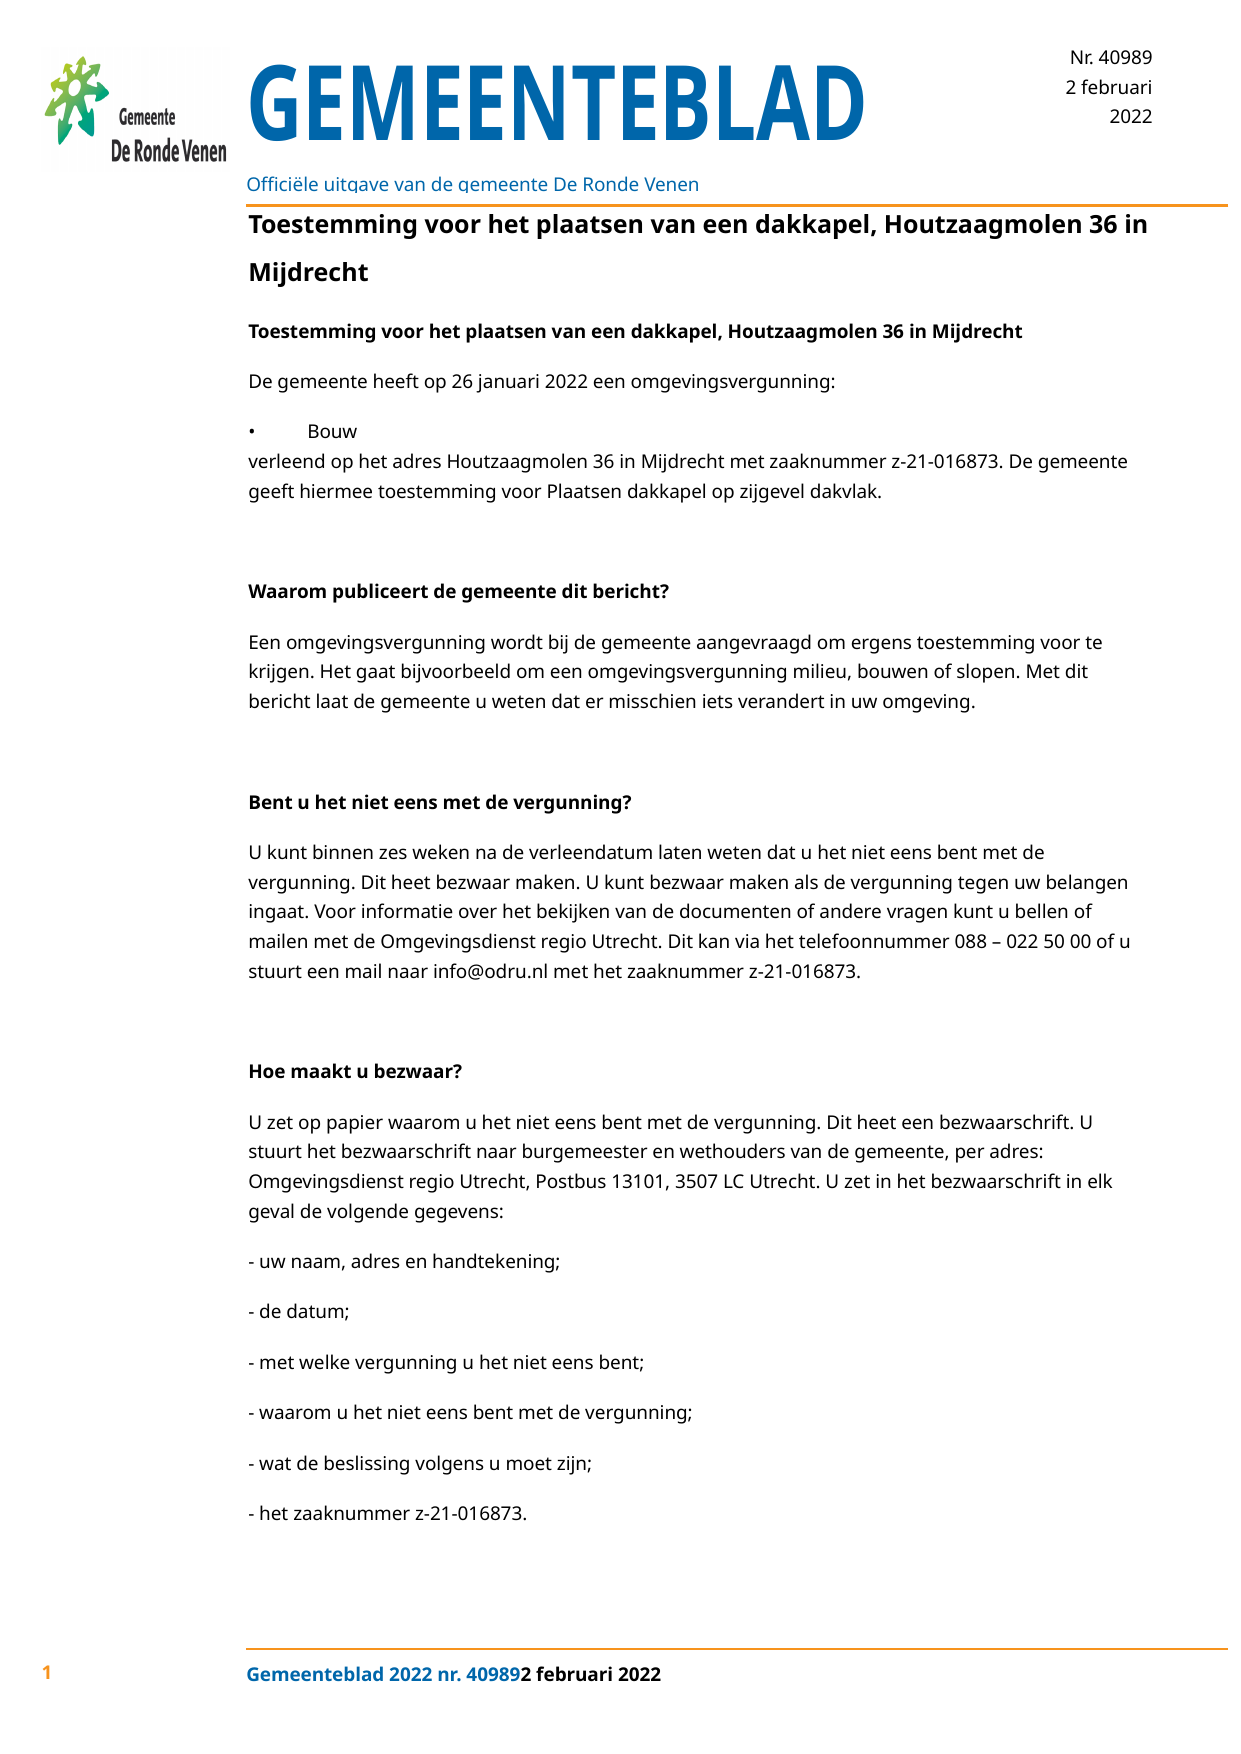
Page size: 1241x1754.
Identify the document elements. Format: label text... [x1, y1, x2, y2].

text U kunt binnen zes weken na de verleendatum laten weten dat u het niet eens bent met de vergunning. Dit heet bezwaar maken. U kunt bezwaar maken als de vergunning tegen uw belangen ingaat. Voor informatie over het bekijken van de documenten of andere vragen kunt u bellen of mailen met de Omgevingsdienst regio Utrecht. Dit kan via het telefoonnummer 088 – 022 50 00 of u stuurt een mail naar info@odru.nl met het zaaknummer z-21-016873. [248, 839, 1152, 984]
text - met welke vergunning u het niet eens bent; [248, 1349, 1152, 1375]
text Bent u het niet eens met de vergunning? [248, 789, 1152, 815]
text - het zaaknummer z-21-016873. [248, 1500, 1152, 1526]
text verleend op het adres Houtzaagmolen 36 in Mijdrecht met zaaknummer z-21-016873. De gemeente geeft hiermee toestemming voor Plaatsen dakkapel op zijgevel dakvlak. [248, 448, 1152, 504]
text - de datum; [248, 1299, 1152, 1324]
list Bouw [248, 419, 1152, 444]
text U zet op papier waarom u het niet eens bent met de vergunning. Dit heet een bezwaarschrift. U stuurt het bezwaarschrift naar burgemeester en wethouders van de gemeente, per adres: Omgevingsdienst regio Utrecht, Postbus 13101, 3507 LC Utrecht. U zet in het bezwaarschrift in elk geval de volgende gegevens: [248, 1109, 1152, 1224]
text Een omgevingsvergunning wordt bij de gemeente aangevraagd om ergens toestemming voor te krijgen. Het gaat bijvoorbeeld om een omgevingsvergunning milieu, bouwen of slopen. Met dit bericht laat de gemeente u weten dat er misschien iets verandert in uw omgeving. [248, 629, 1152, 714]
text De gemeente heeft op 26 januari 2022 een omgevingsvergunning: [248, 368, 1152, 394]
text Toestemming voor het plaatsen van een dakkapel, Houtzaagmolen 36 in Mijdrecht [248, 318, 1152, 344]
text Toestemming voor het plaatsen van een dakkapel, Houtzaagmolen 36 in Mijdrecht [248, 207, 1152, 288]
text - waarom u het niet eens bent met de vergunning; [248, 1399, 1152, 1425]
text - uw naam, adres en handtekening; [248, 1248, 1152, 1274]
text Waarom publiceert de gemeente dit bericht? [248, 579, 1152, 604]
picture [41, 47, 231, 172]
text - wat de beslissing volgens u moet zijn; [248, 1450, 1152, 1476]
text Hoe maakt u bezwaar? [248, 1059, 1152, 1084]
